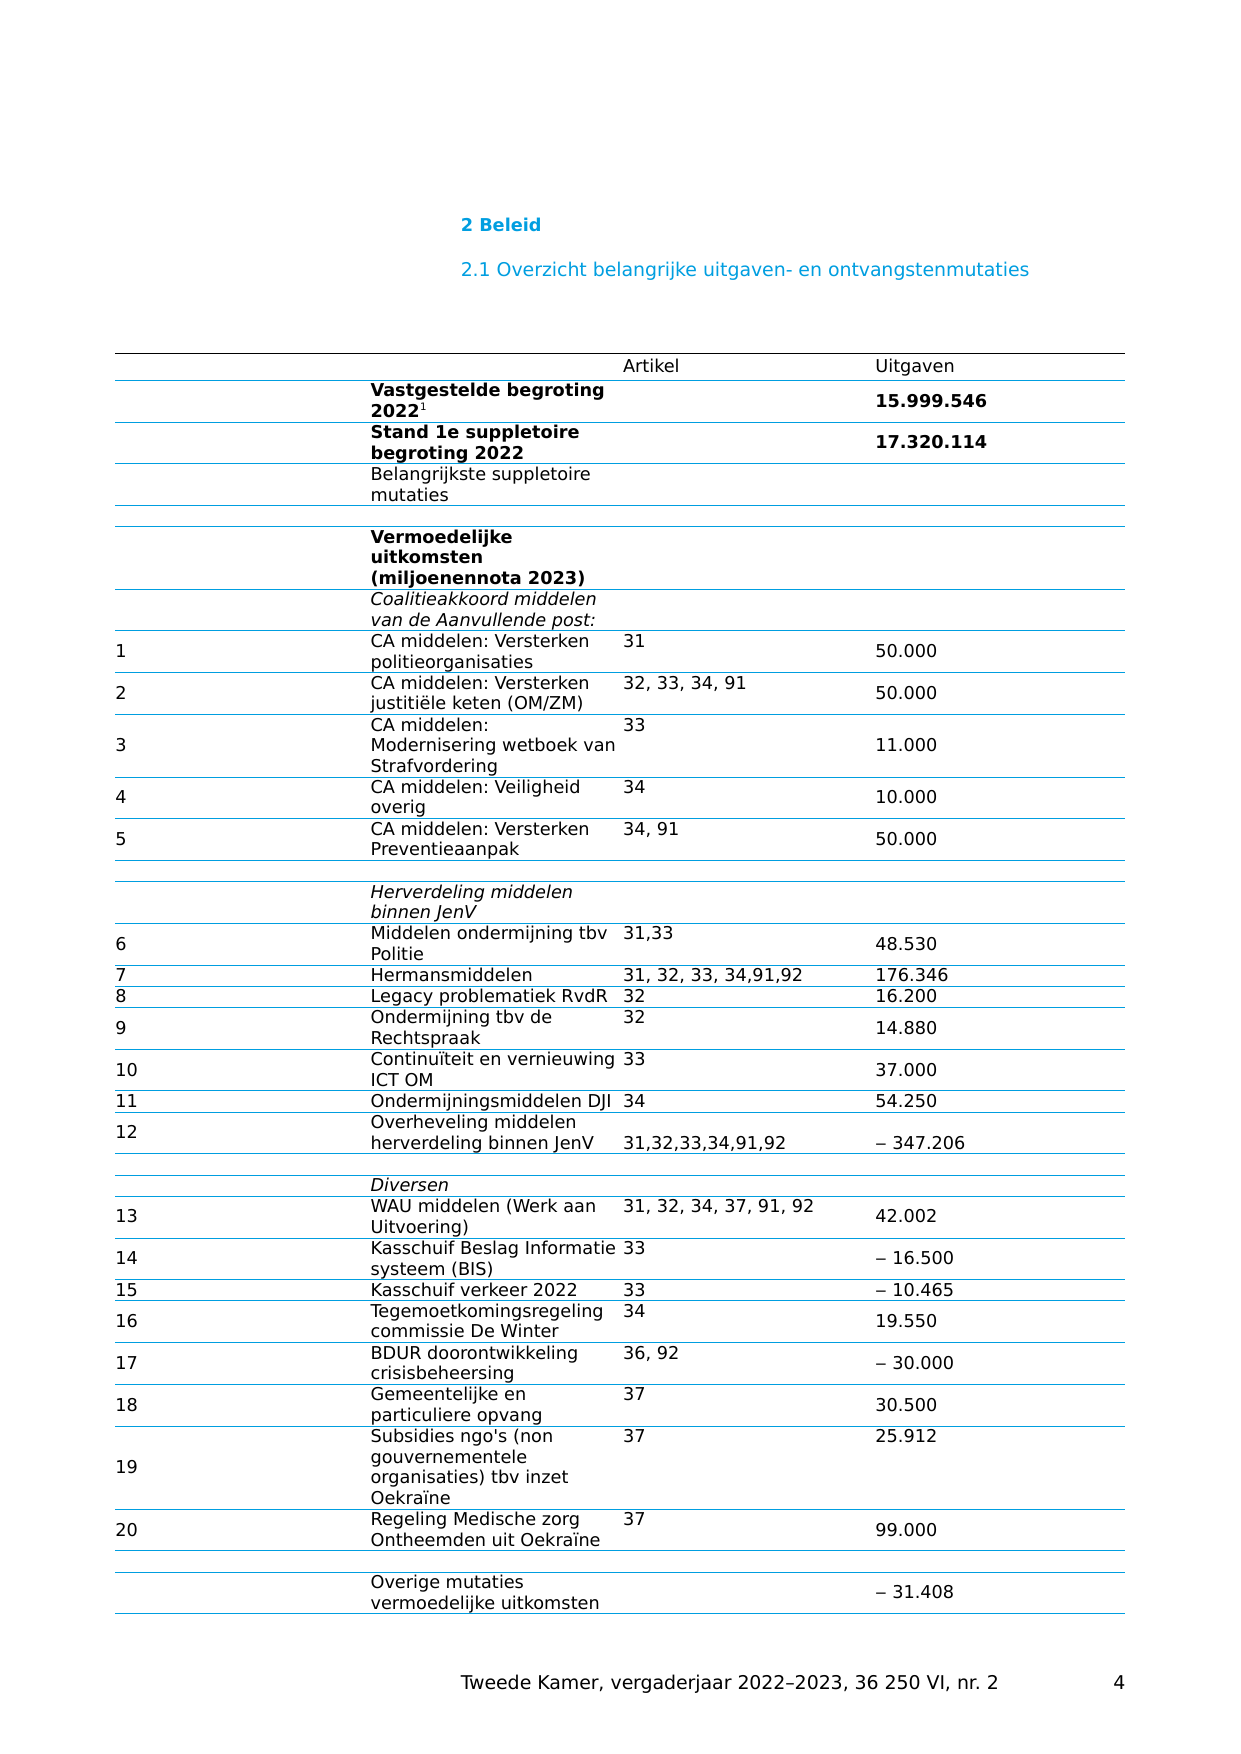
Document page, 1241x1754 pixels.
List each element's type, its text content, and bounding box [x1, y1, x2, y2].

table_cell [368, 1154, 620, 1174]
table_cell CA middelen: Modernisering wetboek van Strafvordering [368, 715, 620, 776]
table_cell Vermoedelijke uitkomsten (miljoenennota 2023) [368, 527, 620, 589]
table_cell [620, 861, 872, 881]
table_cell 33 [620, 1050, 872, 1090]
table_cell 33 [620, 1280, 872, 1300]
table_cell [620, 464, 872, 505]
table_cell 48.530 [872, 924, 1125, 964]
table_cell 12 [115, 1113, 367, 1153]
table_cell 15 [115, 1280, 367, 1300]
table_cell [620, 1551, 872, 1572]
table_cell 37 [620, 1427, 872, 1509]
table_cell 176.346 [872, 966, 1125, 986]
table_cell [872, 861, 1125, 881]
table_cell Ondermijningsmiddelen DJI [368, 1091, 620, 1112]
table_cell 31, 32, 34, 37, 91, 92 [620, 1197, 872, 1237]
table_cell [115, 590, 367, 630]
table_cell Overige mutaties vermoedelijke uitkomsten [368, 1573, 620, 1613]
table_cell Legacy problematiek RvdR [368, 987, 620, 1007]
table_cell 31 [620, 631, 872, 672]
table_cell ‒ 16.500 [872, 1239, 1125, 1279]
table_cell 11 [115, 1091, 367, 1112]
table_cell [872, 590, 1125, 630]
table_cell [872, 1551, 1125, 1572]
table_cell Ondermijning tbv de Rechtspraak [368, 1008, 620, 1049]
table_cell Continuïteit en vernieuwing ICT OM [368, 1050, 620, 1090]
table_cell 30.500 [872, 1385, 1125, 1426]
title 2 Beleid [461, 213, 1125, 236]
table_cell [620, 381, 872, 422]
table_cell [115, 423, 367, 463]
table_cell Belangrijkste suppletoire mutaties [368, 464, 620, 505]
table_cell 19.550 [872, 1301, 1125, 1342]
table_cell 33 [620, 715, 872, 776]
table_cell 16.200 [872, 987, 1125, 1007]
table_cell 37.000 [872, 1050, 1125, 1090]
table_cell 17.320.114 [872, 423, 1125, 463]
table_cell 34, 91 [620, 819, 872, 860]
table_cell 14 [115, 1239, 367, 1279]
table_cell Subsidies ngo's (non gouvernementele organisaties) tbv inzet Oekraïne [368, 1427, 620, 1509]
table_cell [368, 354, 620, 380]
table_cell Kasschuif Beslag Informatie systeem (BIS) [368, 1239, 620, 1279]
table_cell [872, 464, 1125, 505]
table_cell 10 [115, 1050, 367, 1090]
table_cell 99.000 [872, 1510, 1125, 1550]
table_cell [115, 354, 367, 380]
table_cell [872, 527, 1125, 589]
table_cell 37 [620, 1510, 872, 1550]
table_cell [115, 381, 367, 422]
table_cell [368, 861, 620, 881]
table_cell 50.000 [872, 819, 1125, 860]
table_cell [115, 464, 367, 505]
table_cell 9 [115, 1008, 367, 1049]
table_cell Middelen ondermijning tbv Politie [368, 924, 620, 964]
table_cell 50.000 [872, 673, 1125, 714]
table_cell [872, 882, 1125, 923]
table_cell 32 [620, 1008, 872, 1049]
table_cell Overheveling middelen herverdeling binnen JenV [368, 1113, 620, 1153]
table_cell Vastgestelde begroting 20221 [368, 381, 620, 422]
table_cell [368, 1551, 620, 1572]
table_cell 34 [620, 1301, 872, 1342]
table_cell [115, 1176, 367, 1196]
table_cell 8 [115, 987, 367, 1007]
table_cell 50.000 [872, 631, 1125, 672]
table_cell Uitgaven [872, 354, 1125, 380]
table_cell 25.912 [872, 1427, 1125, 1509]
table_cell [872, 506, 1125, 526]
table_cell CA middelen: Versterken justitiële keten (OM/ZM) [368, 673, 620, 714]
table_cell 7 [115, 966, 367, 986]
table_cell [368, 506, 620, 526]
table_cell [620, 1154, 872, 1174]
table_cell 32, 33, 34, 91 [620, 673, 872, 714]
table_cell 14.880 [872, 1008, 1125, 1049]
table_cell 37 [620, 1385, 872, 1426]
table_cell [620, 1573, 872, 1613]
table_cell [115, 882, 367, 923]
table_cell Tegemoetkomingsregeling commissie De Winter [368, 1301, 620, 1342]
table_cell 15.999.546 [872, 381, 1125, 422]
table_cell CA middelen: Veiligheid overig [368, 778, 620, 818]
table_cell 18 [115, 1385, 367, 1426]
table_cell 17 [115, 1343, 367, 1384]
table_cell ‒ 31.408 [872, 1573, 1125, 1613]
table_cell 34 [620, 1091, 872, 1112]
table_cell 31,32,33,34,91,92 [620, 1113, 872, 1153]
table_cell Kasschuif verkeer 2022 [368, 1280, 620, 1300]
table_cell 19 [115, 1427, 367, 1509]
table_cell 5 [115, 819, 367, 860]
table_cell 36, 92 [620, 1343, 872, 1384]
table_cell Diversen [368, 1176, 620, 1196]
table_cell ‒ 10.465 [872, 1280, 1125, 1300]
table_cell 32 [620, 987, 872, 1007]
table_cell 10.000 [872, 778, 1125, 818]
table_cell 20 [115, 1510, 367, 1550]
table_cell 4 [115, 778, 367, 818]
table_cell 11.000 [872, 715, 1125, 776]
table_cell Regeling Medische zorg Ontheemden uit Oekraïne [368, 1510, 620, 1550]
table_header Tabel 1 Belangrijkste suppletoire uitgavenmutaties 2022 (Tweede suppletoire begroting) (Bedragen x € 1.000) [115, 305, 1125, 353]
table_cell BDUR doorontwikkeling crisisbeheersing [368, 1343, 620, 1384]
table_cell Herverdeling middelen binnen JenV [368, 882, 620, 923]
table_cell 6 [115, 924, 367, 964]
table_cell Hermansmiddelen [368, 966, 620, 986]
table_cell 13 [115, 1197, 367, 1237]
table_cell WAU middelen (Werk aan Uitvoering) [368, 1197, 620, 1237]
table_cell 16 [115, 1301, 367, 1342]
table_cell 31,33 [620, 924, 872, 964]
table_cell Stand 1e suppletoire begroting 2022 [368, 423, 620, 463]
table_cell [872, 1176, 1125, 1196]
table_cell 54.250 [872, 1091, 1125, 1112]
table_cell [115, 1154, 367, 1174]
table_cell 3 [115, 715, 367, 776]
table_cell [620, 527, 872, 589]
table_cell 31, 32, 33, 34,91,92 [620, 966, 872, 986]
table_cell 2 [115, 673, 367, 714]
table_cell CA middelen: Versterken politieorganisaties [368, 631, 620, 672]
table_cell CA middelen: Versterken Preventieaanpak [368, 819, 620, 860]
table_cell ‒ 30.000 [872, 1343, 1125, 1384]
table_cell Artikel [620, 354, 872, 380]
table_cell [872, 1154, 1125, 1174]
table_cell [620, 1176, 872, 1196]
table_cell ‒ 347.206 [872, 1113, 1125, 1153]
table_cell 1 [115, 631, 367, 672]
table_cell Gemeentelijke en particuliere opvang [368, 1385, 620, 1426]
table_cell [620, 423, 872, 463]
title 2.1 Overzicht belangrijke uitgaven- en ontvangstenmutaties [461, 259, 1125, 281]
table_cell [115, 861, 367, 881]
table_cell [115, 1573, 367, 1613]
table_cell [620, 506, 872, 526]
table_cell 34 [620, 778, 872, 818]
table_cell 33 [620, 1239, 872, 1279]
table_cell 42.002 [872, 1197, 1125, 1237]
table_cell [620, 590, 872, 630]
table_cell [115, 1551, 367, 1572]
table_cell Coalitieakkoord middelen van de Aanvullende post: [368, 590, 620, 630]
table_cell [115, 506, 367, 526]
table_cell [620, 882, 872, 923]
table_cell [115, 527, 367, 589]
